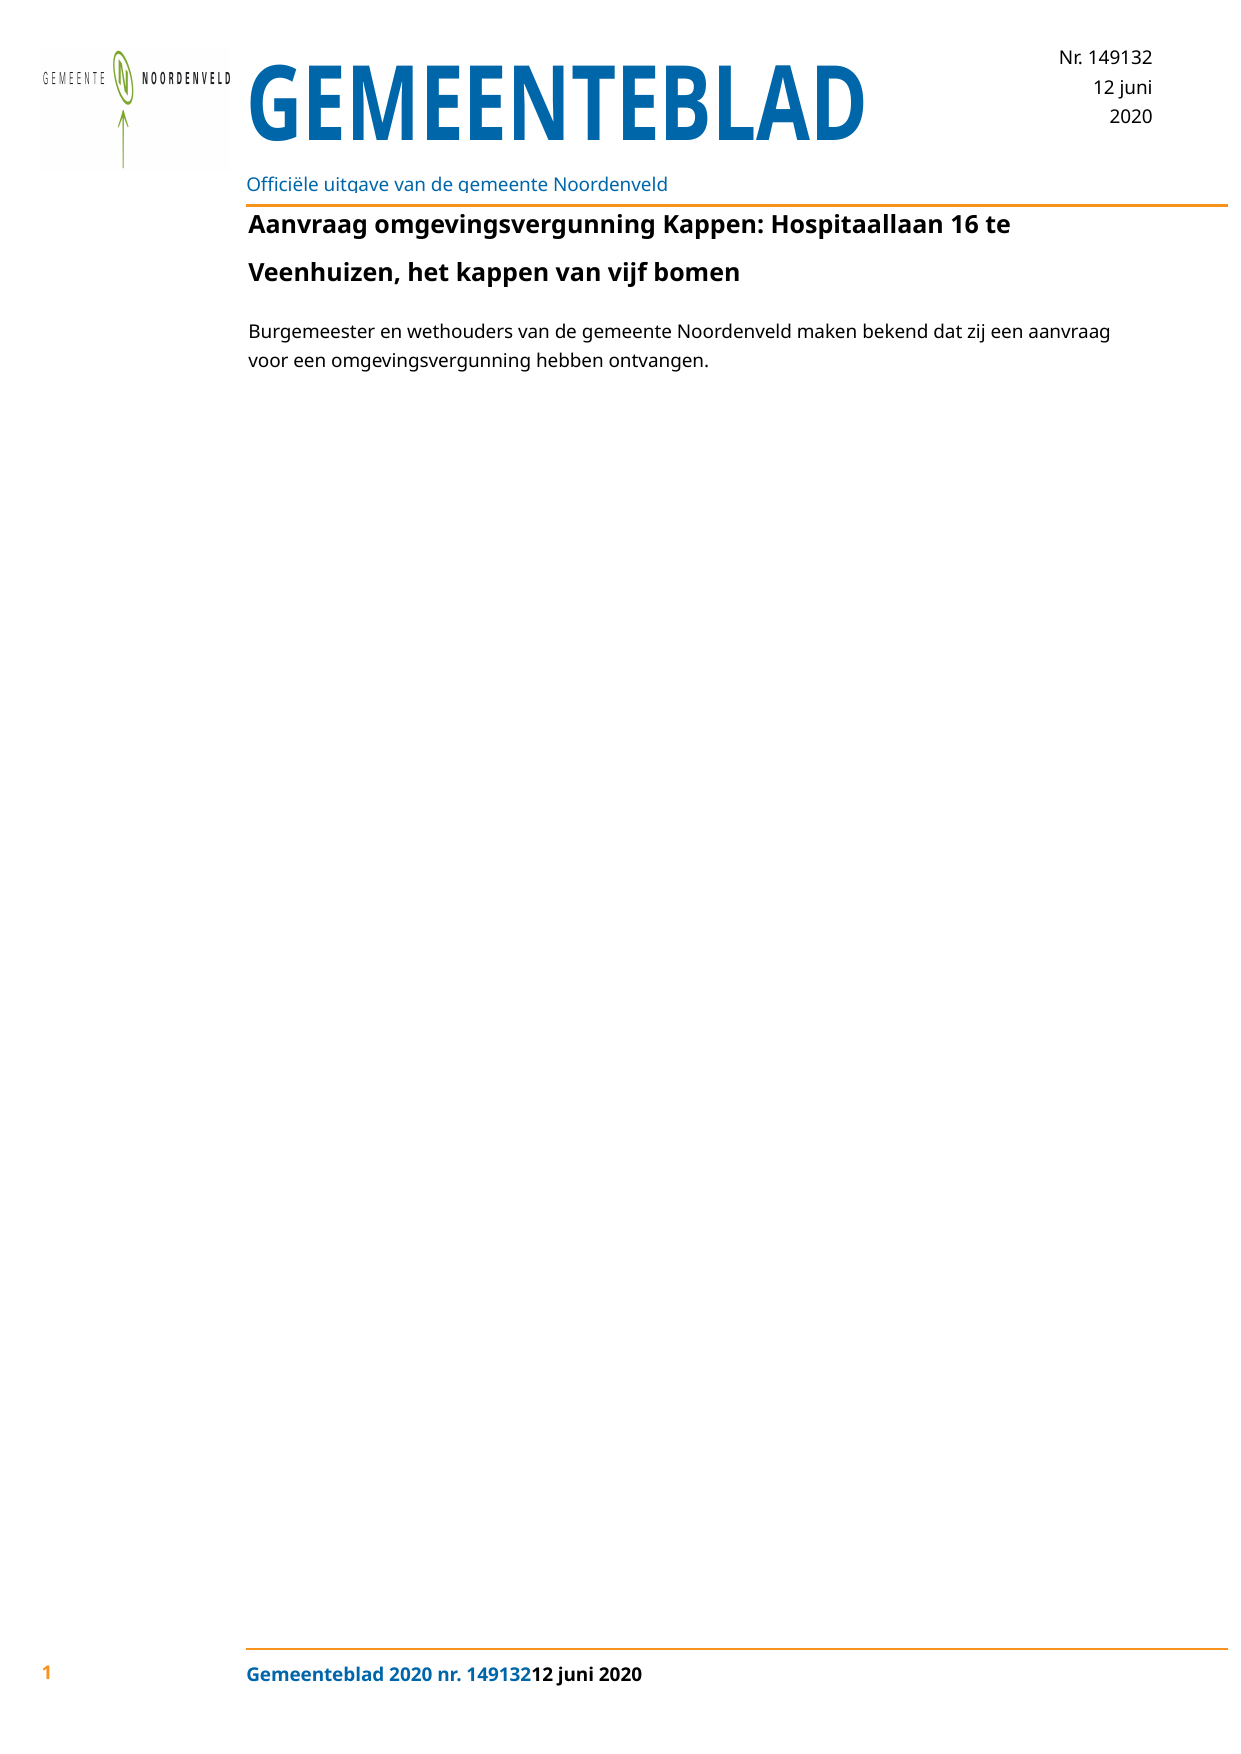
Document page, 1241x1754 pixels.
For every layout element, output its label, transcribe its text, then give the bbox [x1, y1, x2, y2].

text Aanvraag omgevingsvergunning Kappen: Hospitaallaan 16 te Veenhuizen, het kappen van vijf bomen [248, 207, 1152, 288]
text Burgemeester en wethouders van de gemeente Noordenveld maken bekend dat zij een aanvraag voor een omgevingsvergunning hebben ontvangen. [248, 318, 1152, 373]
picture [41, 47, 231, 172]
